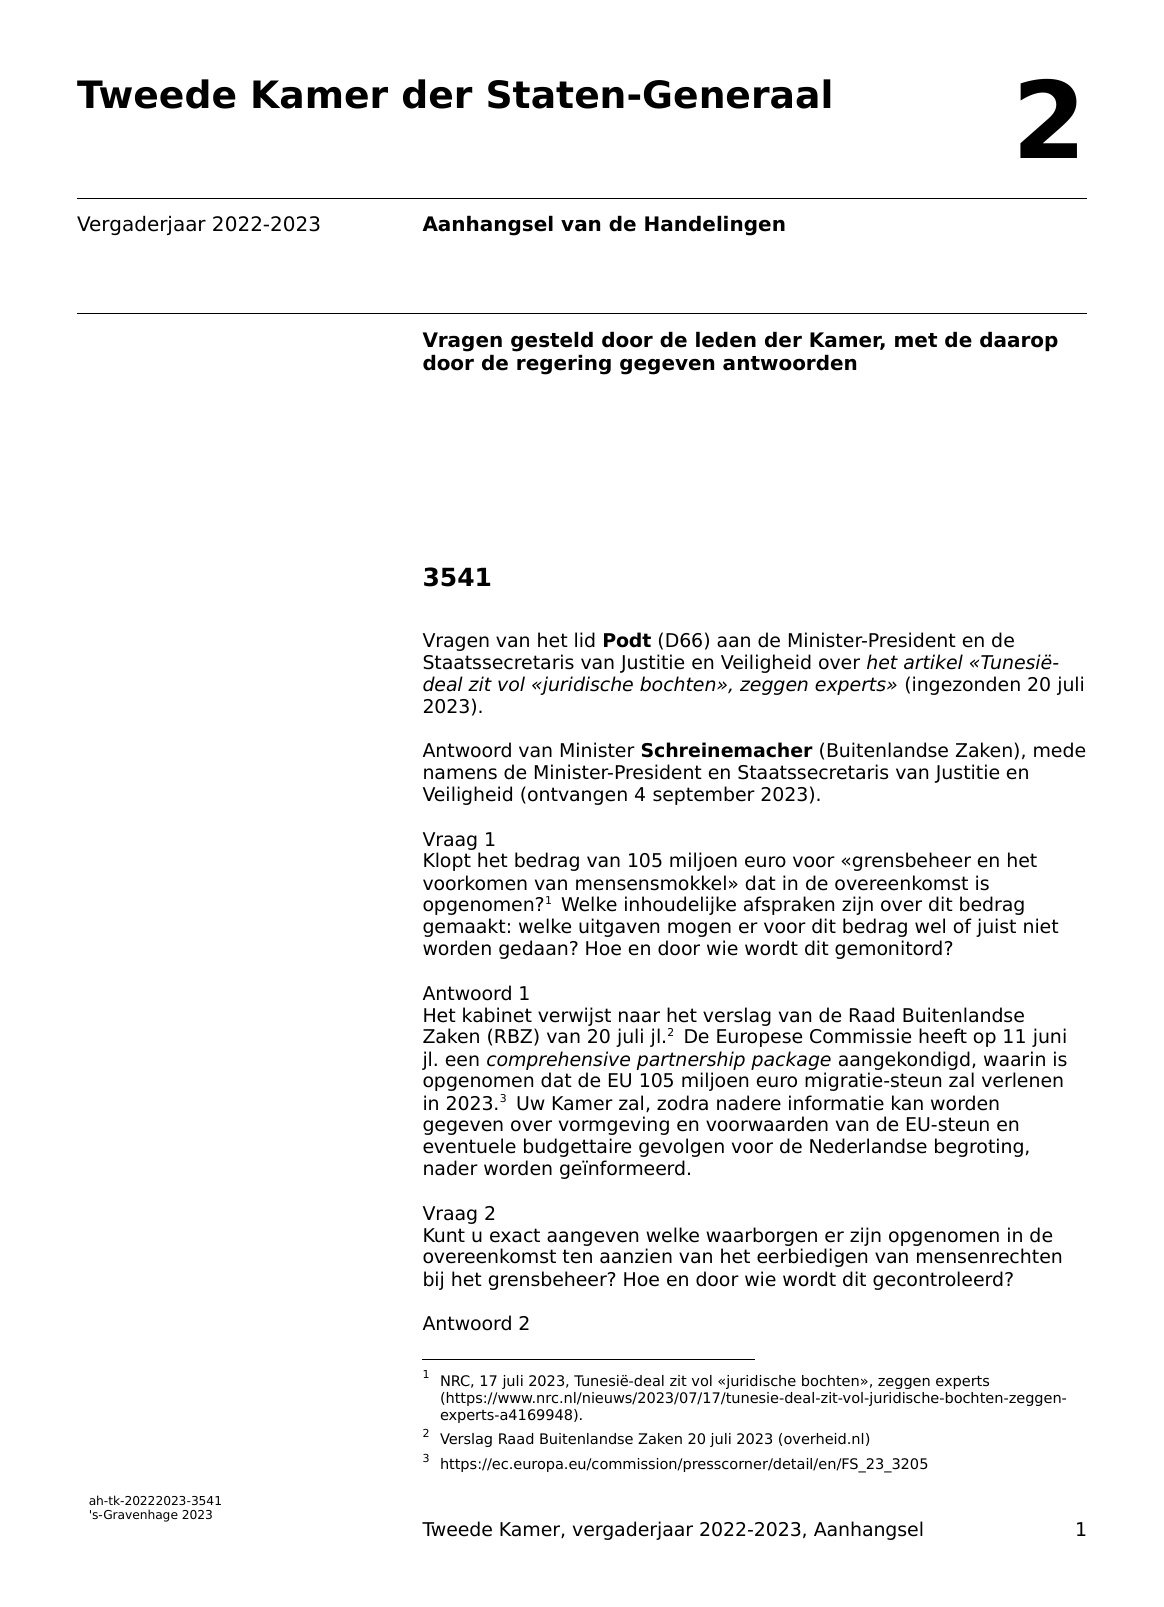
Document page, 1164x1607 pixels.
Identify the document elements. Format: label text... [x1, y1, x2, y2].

text Verslag Raad Buitenlandse Zaken 20 juli 2023 (overheid.nl) [422, 1427, 1087, 1449]
text Kunt u exact aangeven welke waarborgen er zijn opgenomen in de overeenkomst ten aanzien van het eerbiedigen van mensenrechten bij het grensbeheer? Hoe en door wie wordt dit gecontroleerd? [422, 1224, 1087, 1290]
text https://ec.europa.eu/commission/presscorner/detail/en/FS_23_3205 [422, 1452, 1087, 1474]
text Antwoord 1 [422, 982, 1087, 1004]
text Vragen van het lid Podt (D66) aan de Minister-President en de Staatssecretaris van Justitie en Veiligheid over het artikel «Tunesië-deal zit vol «juridische bochten», zeggen experts» (ingezonden 20 juli 2023). [422, 630, 1087, 718]
table_cell Vergaderjaar 2022-2023 [77, 199, 422, 313]
text 3541 [422, 563, 1087, 592]
table_header Tweede Kamer der Staten-Generaal [77, 59, 886, 198]
text Vraag 2 [422, 1202, 1087, 1224]
text 's-Gravenhage 2023 [88, 1508, 323, 1522]
text Antwoord van Minister Schreinemacher (Buitenlandse Zaken), mede namens de Minister-President en Staatssecretaris van Justitie en Veiligheid (ontvangen 4 september 2023). [422, 740, 1087, 806]
text Antwoord 2 [422, 1313, 1087, 1334]
text ah-tk-20222023-3541 [88, 1494, 323, 1508]
table_header 2 [886, 59, 1087, 198]
text Vraag 1 [422, 828, 1087, 850]
text Het kabinet verwijst naar het verslag van de Raad Buitenlandse Zaken (RBZ) van 20 juli jl. De Europese Commissie heeft op 11 juni jl. een comprehensive partnership package aangekondigd, waarin is opgenomen dat de EU 105 miljoen euro migratie-steun zal verlenen in 2023. Uw Kamer zal, zodra nadere informatie kan worden gegeven over vormgeving en voorwaarden van de EU-steun en eventuele budgettaire gevolgen voor de Nederlandse begroting, nader worden geïnformeerd. [422, 1004, 1087, 1180]
text NRC, 17 juli 2023, Tunesië-deal zit vol «juridische bochten», zeggen experts (https://www.nrc.nl/nieuws/2023/07/17/tunesie-deal-zit-vol-juridische-bochten-zeggen-experts-a4169948). [422, 1368, 1087, 1424]
table_cell Vragen gesteld door de leden der Kamer, met de daarop door de regering gegeven antwoorden [422, 314, 1087, 375]
text Klopt het bedrag van 105 miljoen euro voor «grensbeheer en het voorkomen van mensensmokkel» dat in de overeenkomst is opgenomen? Welke inhoudelijke afspraken zijn over dit bedrag gemaakt: welke uitgaven mogen er voor dit bedrag wel of juist niet worden gedaan? Hoe en door wie wordt dit gemonitord? [422, 850, 1087, 960]
table_cell Aanhangsel van de Handelingen [422, 199, 1087, 313]
table_cell [77, 314, 422, 375]
